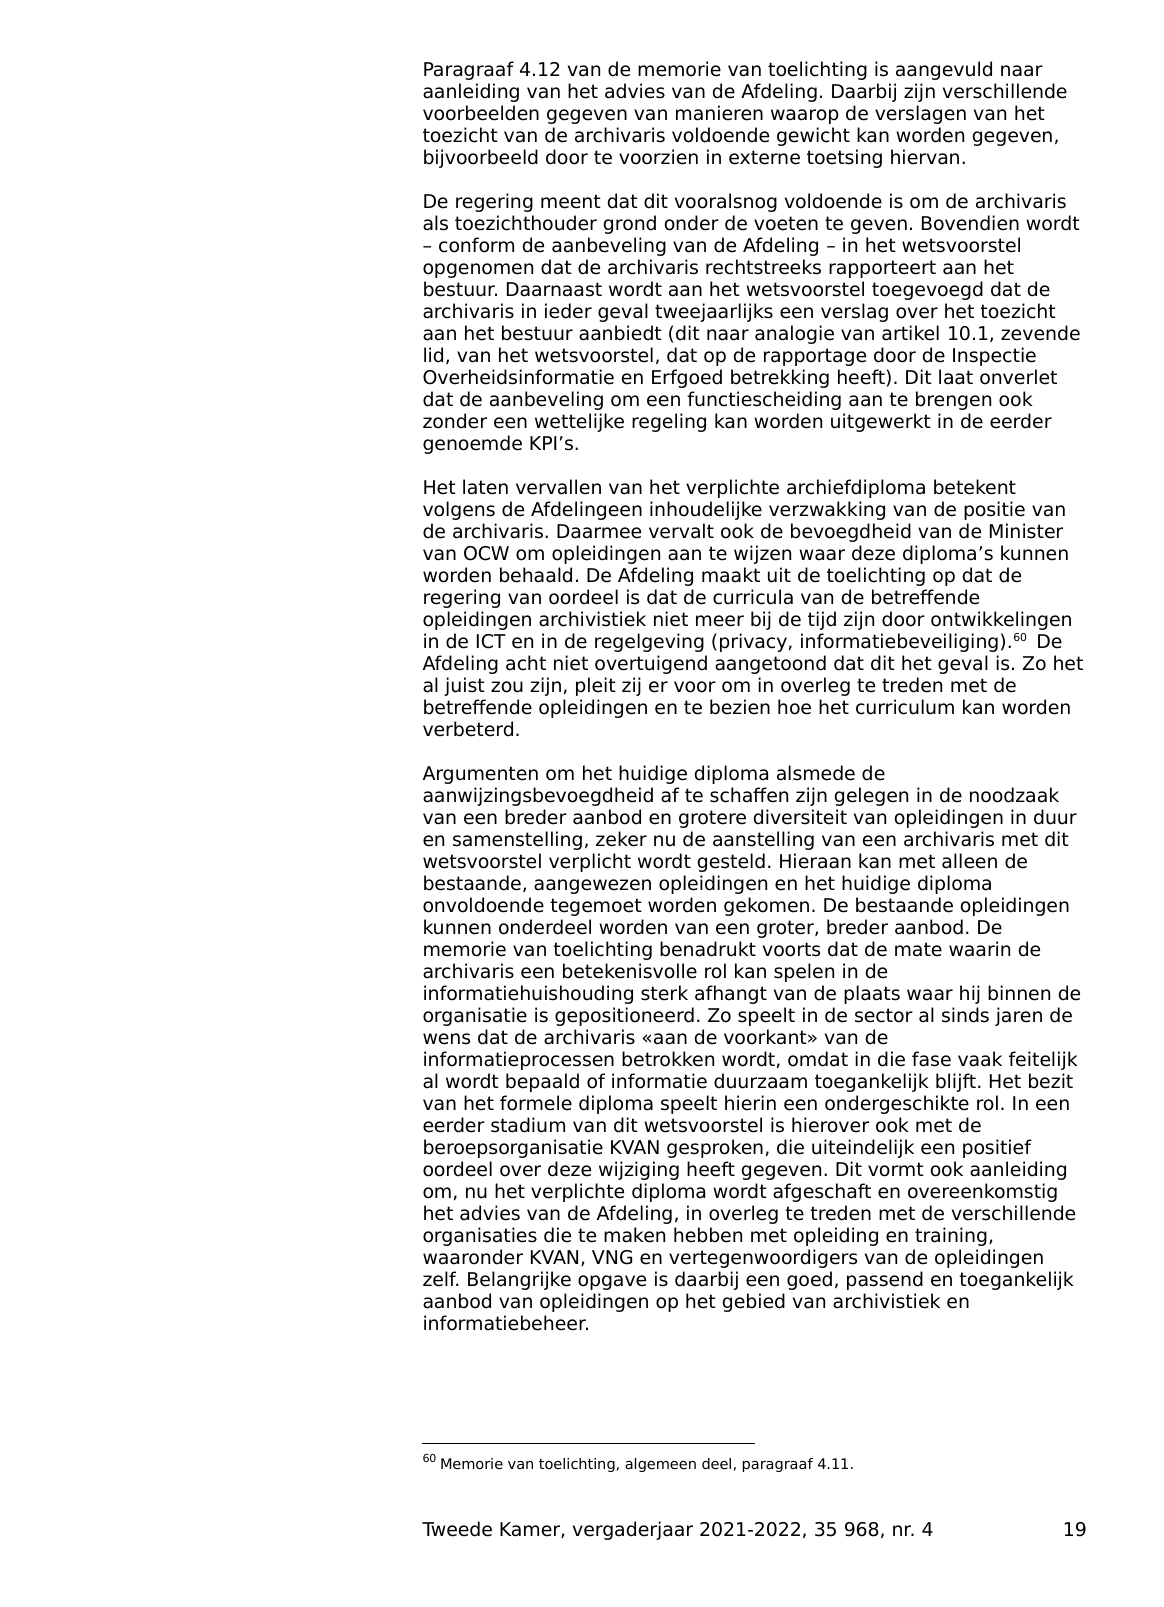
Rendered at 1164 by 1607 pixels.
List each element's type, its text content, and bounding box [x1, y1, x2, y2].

text Het laten vervallen van het verplichte archiefdiploma betekent volgens de Afdelingeen inhoudelijke verzwakking van de positie van de archivaris. Daarmee vervalt ook de bevoegdheid van de Minister van OCW om opleidingen aan te wijzen waar deze diploma’s kunnen worden behaald. De Afdeling maakt uit de toelichting op dat de regering van oordeel is dat de curricula van de betreffende opleidingen archivistiek niet meer bij de tijd zijn door ontwikkelingen in de ICT en in de regelgeving (privacy, informatiebeveiliging). De Afdeling acht niet overtuigend aangetoond dat dit het geval is. Zo het al juist zou zijn, pleit zij er voor om in overleg te treden met de betreffende opleidingen en te bezien hoe het curriculum kan worden verbeterd. [422, 477, 1087, 741]
text Memorie van toelichting, algemeen deel, paragraaf 4.11. [422, 1452, 1087, 1474]
text De regering meent dat dit vooralsnog voldoende is om de archivaris als toezichthouder grond onder de voeten te geven. Bovendien wordt – conform de aanbeveling van de Afdeling – in het wetsvoorstel opgenomen dat de archivaris rechtstreeks rapporteert aan het bestuur. Daarnaast wordt aan het wetsvoorstel toegevoegd dat de archivaris in ieder geval tweejaarlijks een verslag over het toezicht aan het bestuur aanbiedt (dit naar analogie van artikel 10.1, zevende lid, van het wetsvoorstel, dat op de rapportage door de Inspectie Overheidsinformatie en Erfgoed betrekking heeft). Dit laat onverlet dat de aanbeveling om een functiescheiding aan te brengen ook zonder een wettelijke regeling kan worden uitgewerkt in de eerder genoemde KPI’s. [422, 191, 1087, 455]
text Paragraaf 4.12 van de memorie van toelichting is aangevuld naar aanleiding van het advies van de Afdeling. Daarbij zijn verschillende voorbeelden gegeven van manieren waarop de verslagen van het toezicht van de archivaris voldoende gewicht kan worden gegeven, bijvoorbeeld door te voorzien in externe toetsing hiervan. [422, 59, 1087, 169]
text Argumenten om het huidige diploma alsmede de aanwijzingsbevoegdheid af te schaffen zijn gelegen in de noodzaak van een breder aanbod en grotere diversiteit van opleidingen in duur en samenstelling, zeker nu de aanstelling van een archivaris met dit wetsvoorstel verplicht wordt gesteld. Hieraan kan met alleen de bestaande, aangewezen opleidingen en het huidige diploma onvoldoende tegemoet worden gekomen. De bestaande opleidingen kunnen onderdeel worden van een groter, breder aanbod. De memorie van toelichting benadrukt voorts dat de mate waarin de archivaris een betekenisvolle rol kan spelen in de informatiehuishouding sterk afhangt van de plaats waar hij binnen de organisatie is gepositioneerd. Zo speelt in de sector al sinds jaren de wens dat de archivaris «aan de voorkant» van de informatieprocessen betrokken wordt, omdat in die fase vaak feitelijk al wordt bepaald of informatie duurzaam toegankelijk blijft. Het bezit van het formele diploma speelt hierin een ondergeschikte rol. In een eerder stadium van dit wetsvoorstel is hierover ook met de beroepsorganisatie KVAN gesproken, die uiteindelijk een positief oordeel over deze wijziging heeft gegeven. Dit vormt ook aanleiding om, nu het verplichte diploma wordt afgeschaft en overeenkomstig het advies van de Afdeling, in overleg te treden met de verschillende organisaties die te maken hebben met opleiding en training, waaronder KVAN, VNG en vertegenwoordigers van de opleidingen zelf. Belangrijke opgave is daarbij een goed, passend en toegankelijk aanbod van opleidingen op het gebied van archivistiek en informatiebeheer. [422, 763, 1087, 1334]
